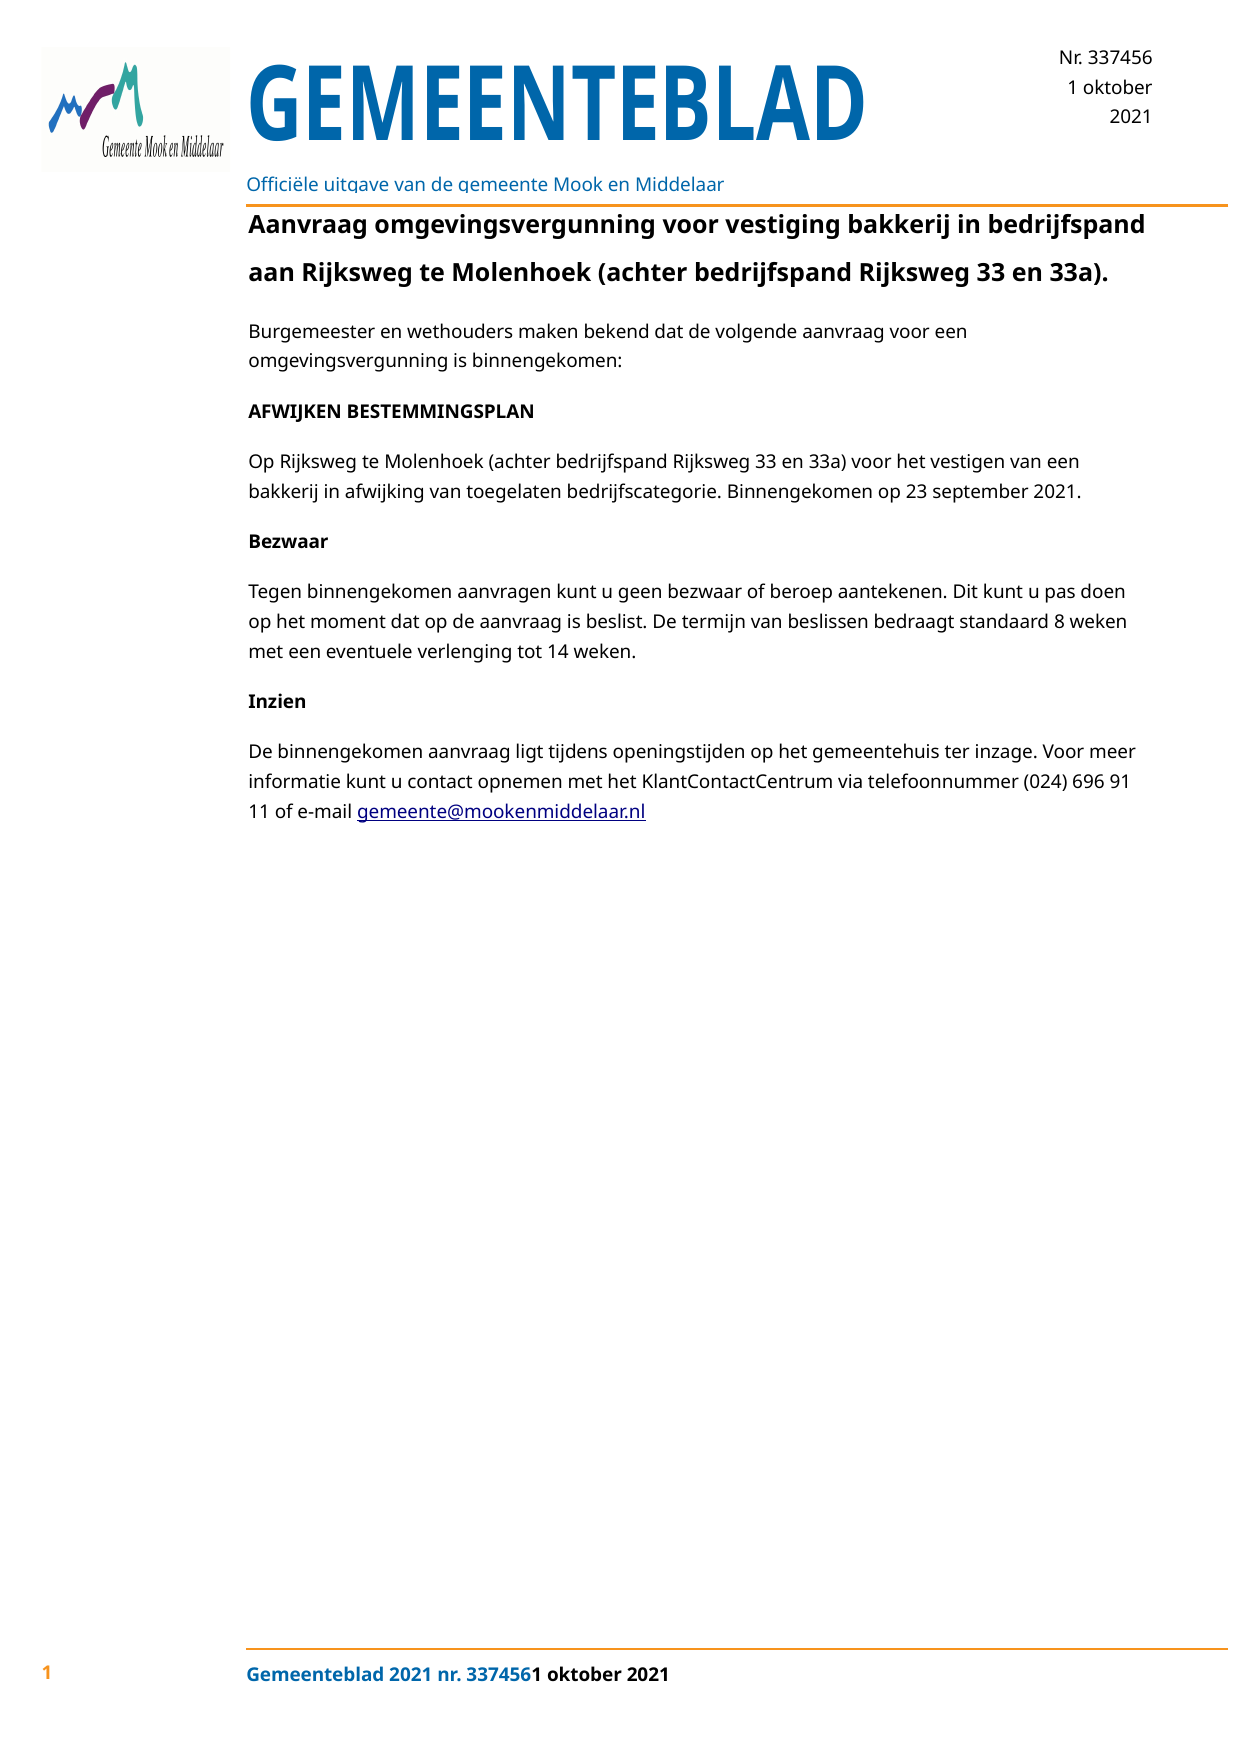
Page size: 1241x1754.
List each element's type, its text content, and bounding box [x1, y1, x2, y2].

text Burgemeester en wethouders maken bekend dat de volgende aanvraag voor een omgevingsvergunning is binnengekomen: [248, 318, 1152, 373]
text AFWIJKEN BESTEMMINGSPLAN [248, 398, 1152, 424]
text Bezwaar [248, 528, 1152, 554]
text De binnengekomen aanvraag ligt tijdens openingstijden op het gemeentehuis ter inzage. Voor meer informatie kunt u contact opnemen met het KlantContactCentrum via telefoonnummer (024) 696 91 11 of e-mail gemeente@mookenmiddelaar.nl [248, 739, 1152, 824]
text Op Rijksweg te Molenhoek (achter bedrijfspand Rijksweg 33 en 33a) voor het vestigen van een bakkerij in afwijking van toegelaten bedrijfscategorie. Binnengekomen op 23 september 2021. [248, 448, 1152, 504]
picture [41, 47, 231, 172]
text Inzien [248, 688, 1152, 714]
text Aanvraag omgevingsvergunning voor vestiging bakkerij in bedrijfspand aan Rijksweg te Molenhoek (achter bedrijfspand Rijksweg 33 en 33a). [248, 207, 1152, 288]
text Tegen binnengekomen aanvragen kunt u geen bezwaar of beroep aantekenen. Dit kunt u pas doen op het moment dat op de aanvraag is beslist. De termijn van beslissen bedraagt standaard 8 weken met een eventuele verlenging tot 14 weken. [248, 579, 1152, 664]
